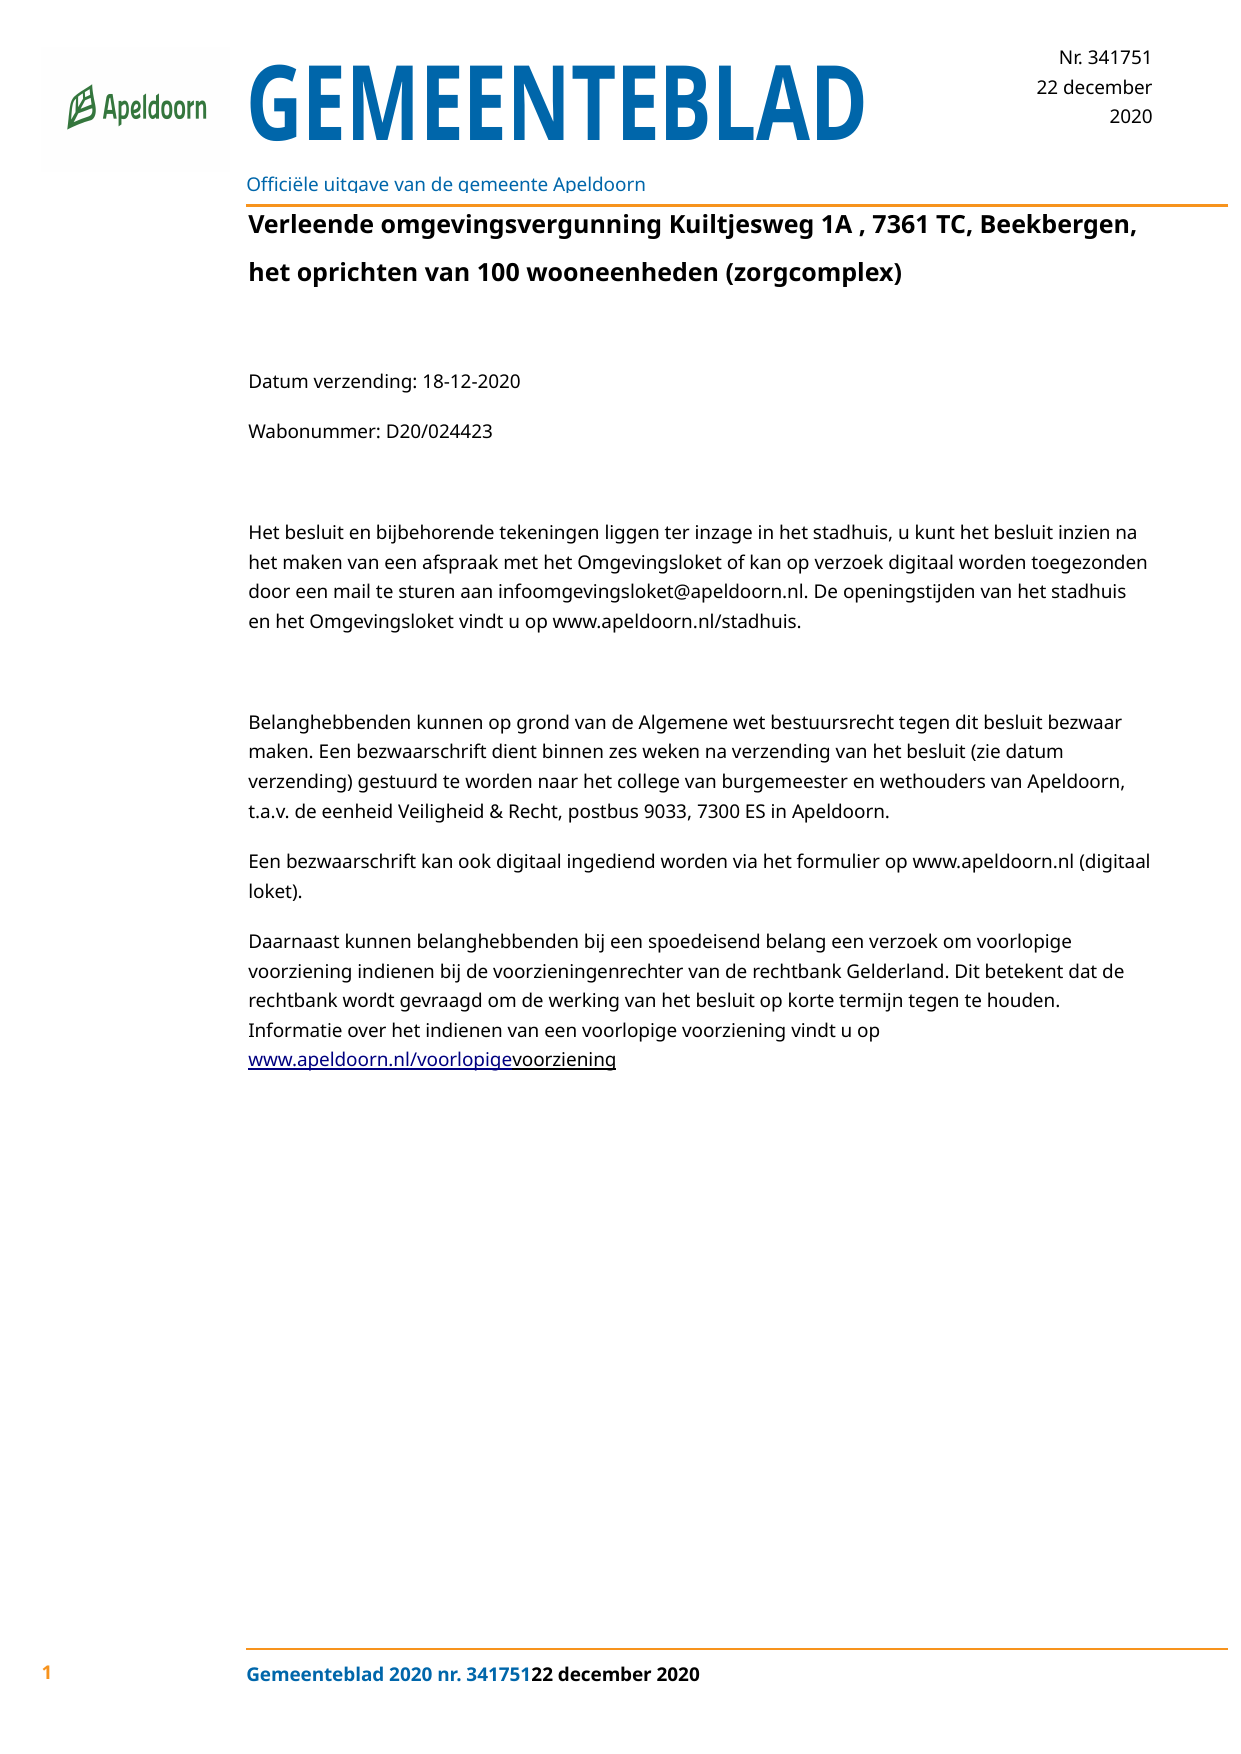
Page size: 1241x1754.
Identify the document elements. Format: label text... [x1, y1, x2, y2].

text Verleende omgevingsvergunning Kuiltjesweg 1A , 7361 TC, Beekbergen, het oprichten van 100 wooneenheden (zorgcomplex) [248, 207, 1152, 288]
text Wabonummer: D20/024423 [248, 419, 1152, 444]
text Daarnaast kunnen belanghebbenden bij een spoedeisend belang een verzoek om voorlopige voorziening indienen bij de voorzieningenrechter van de rechtbank Gelderland. Dit betekent dat de rechtbank wordt gevraagd om de werking van het besluit op korte termijn tegen te houden. Informatie over het indienen van een voorlopige voorziening vindt u op www.apeldoorn.nl/voorlopigevoorziening [248, 928, 1152, 1072]
picture [41, 47, 231, 172]
text Belanghebbenden kunnen op grond van de Algemene wet bestuursrecht tegen dit besluit bezwaar maken. Een bezwaarschrift dient binnen zes weken na verzending van het besluit (zie datum verzending) gestuurd te worden naar het college van burgemeester en wethouders van Apeldoorn, t.a.v. de eenheid Veiligheid & Recht, postbus 9033, 7300 ES in Apeldoorn. [248, 709, 1152, 824]
text Een bezwaarschrift kan ook digitaal ingediend worden via het formulier op www.apeldoorn.nl (digitaal loket). [248, 848, 1152, 904]
text Het besluit en bijbehorende tekeningen liggen ter inzage in het stadhuis, u kunt het besluit inzien na het maken van een afspraak met het Omgevingsloket of kan op verzoek digitaal worden toegezonden door een mail te sturen aan infoomgevingsloket@apeldoorn.nl. De openingstijden van het stadhuis en het Omgevingsloket vindt u op www.apeldoorn.nl/stadhuis. [248, 519, 1152, 634]
text Datum verzending: 18-12-2020 [248, 368, 1152, 394]
